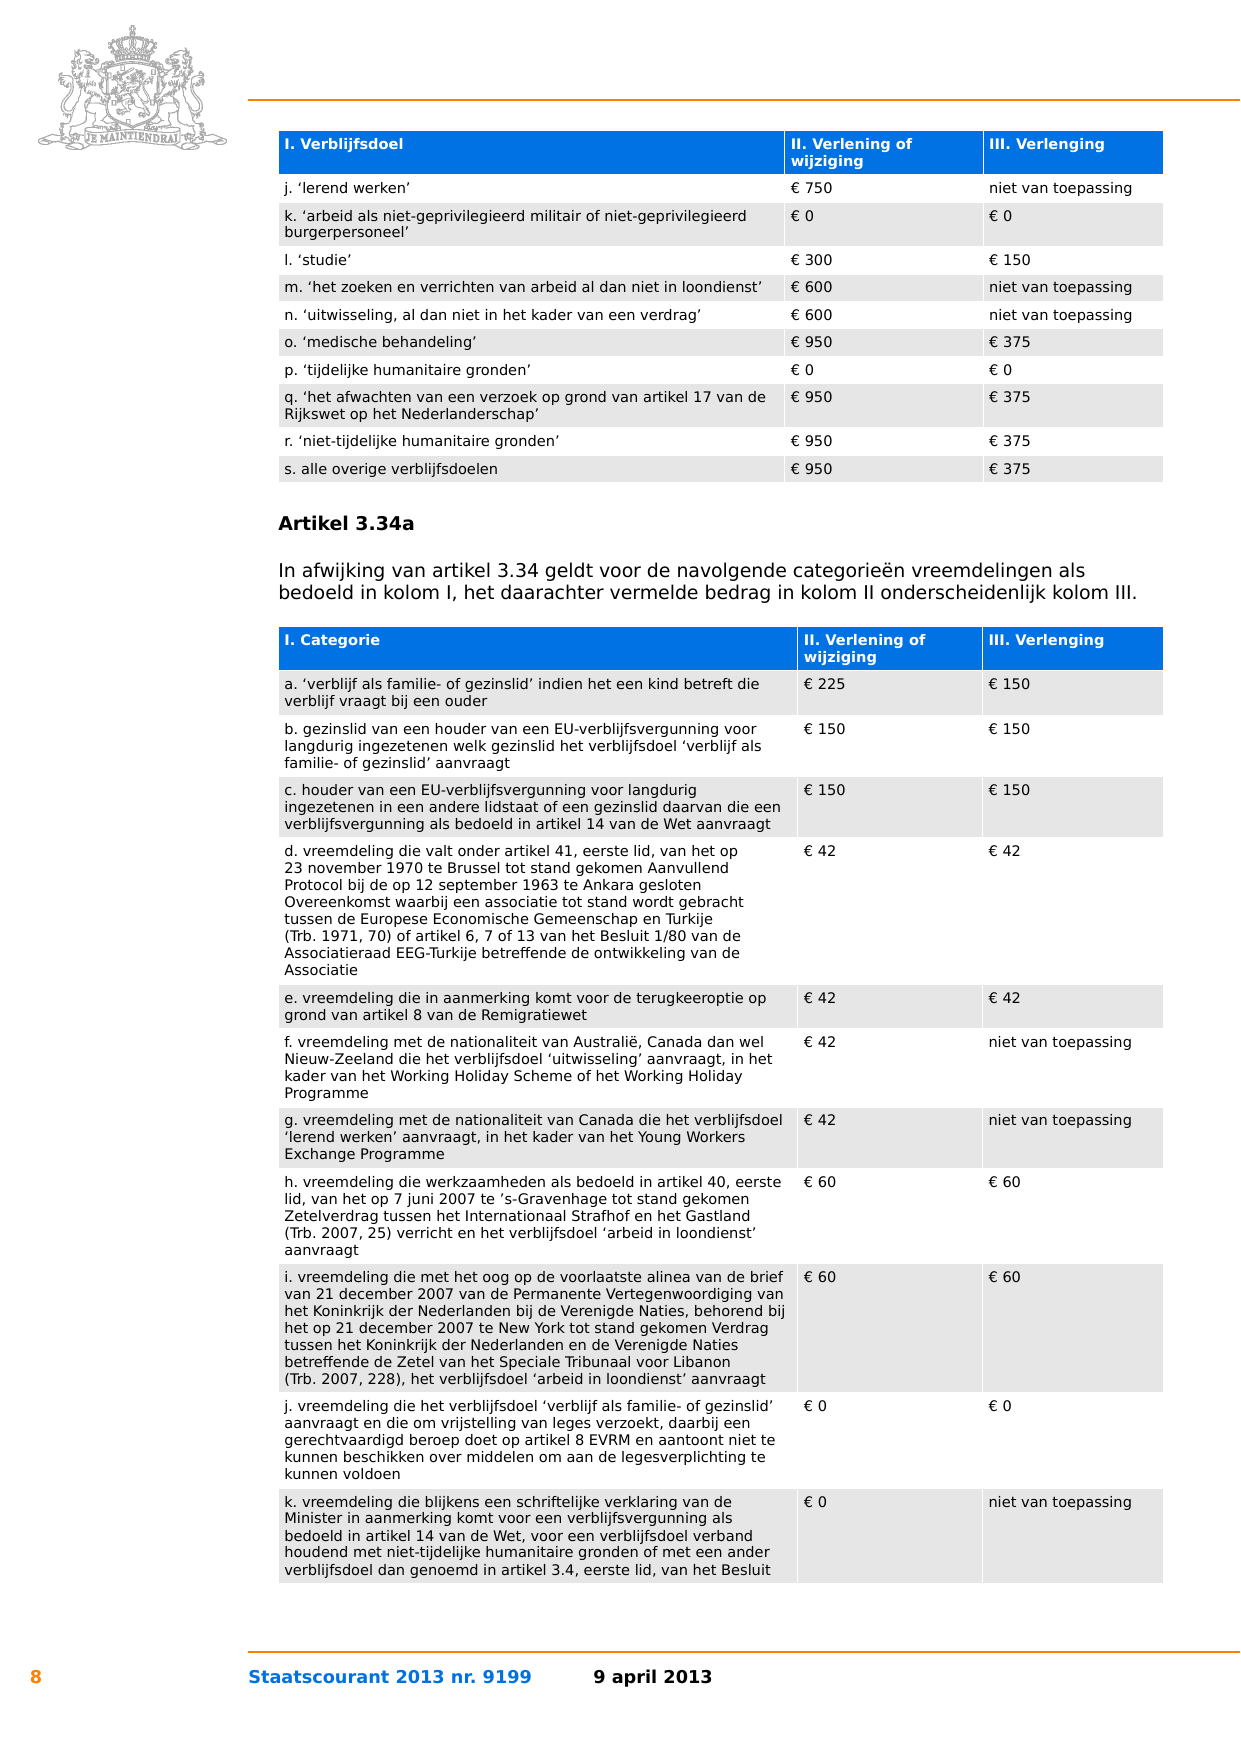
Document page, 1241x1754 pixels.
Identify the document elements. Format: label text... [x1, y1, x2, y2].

table_cell j. ‘lerend werken’ [279, 175, 784, 202]
table_cell q. ‘het afwachten van een verzoek op grond van artikel 17 van de Rijkswet op het Nederlanderschap’ [279, 384, 784, 427]
table_cell € 150 [798, 716, 982, 776]
table_cell € 225 [798, 671, 982, 715]
table_cell € 150 [984, 247, 1163, 273]
table_cell d. vreemdeling die valt onder artikel 41, eerste lid, van het op 23 november 1970 te Brussel tot stand gekomen Aanvullend Protocol bij de op 12 september 1963 te Ankara gesloten Overeenkomst waarbij een associatie tot stand wordt gebracht tussen de Europese Economische Gemeenschap en Turkije (Trb. 1971, 70) of artikel 6, 7 of 13 van het Besluit 1/80 van de Associatieraad EEG-Turkije betreffende de ontwikkeling van de Associatie [279, 839, 797, 984]
table_cell € 150 [798, 777, 982, 837]
table_header I. Verblijfsdoel [279, 131, 784, 174]
table_cell niet van toepassing [984, 302, 1163, 328]
table_header III. Verlenging [983, 627, 1163, 670]
table_cell niet van toepassing [983, 1029, 1163, 1106]
table_cell b. gezinslid van een houder van een EU-verblijfsvergunning voor langdurig ingezetenen welk gezinslid het verblijfsdoel ‘verblijf als familie- of gezinslid’ aanvraagt [279, 716, 797, 776]
table_cell € 60 [983, 1264, 1163, 1392]
table_cell € 950 [785, 429, 983, 455]
table_cell h. vreemdeling die werkzaamheden als bedoeld in artikel 40, eerste lid, van het op 7 juni 2007 te ’s-Gravenhage tot stand gekomen Zetelverdrag tussen het Internationaal Strafhof en het Gastland (Trb. 2007, 25) verricht en het verblijfsdoel ‘arbeid in loondienst’ aanvraagt [279, 1169, 797, 1263]
table_cell niet van toepassing [984, 275, 1163, 301]
table_cell i. vreemdeling die met het oog op de voorlaatste alinea van de brief van 21 december 2007 van de Permanente Vertegenwoordiging van het Koninkrijk der Nederlanden bij de Verenigde Naties, behorend bij het op 21 december 2007 te New York tot stand gekomen Verdrag tussen het Koninkrijk der Nederlanden en de Verenigde Naties betreffende de Zetel van het Speciale Tribunaal voor Libanon (Trb. 2007, 228), het verblijfsdoel ‘arbeid in loondienst’ aanvraagt [279, 1264, 797, 1392]
table_cell k. vreemdeling die blijkens een schriftelijke verklaring van de Minister in aanmerking komt voor een verblijfsvergunning als bedoeld in artikel 14 van de Wet, voor een verblijfsdoel verband houdend met niet-tijdelijke humanitaire gronden of met een ander verblijfsdoel dan genoemd in artikel 3.4, eerste lid, van het Besluit [279, 1489, 797, 1583]
table_cell k. ‘arbeid als niet-geprivilegieerd militair of niet-geprivilegieerd burgerpersoneel’ [279, 203, 784, 246]
table_cell r. ‘niet-tijdelijke humanitaire gronden’ [279, 429, 784, 455]
table_cell € 42 [983, 985, 1163, 1028]
table_cell € 0 [798, 1489, 982, 1583]
table_cell € 150 [983, 777, 1163, 837]
table_cell € 150 [983, 671, 1163, 715]
table_cell € 0 [798, 1394, 982, 1488]
table_cell c. houder van een EU-verblijfsvergunning voor langdurig ingezetenen in een andere lidstaat of een gezinslid daarvan die een verblijfsvergunning als bedoeld in artikel 14 van de Wet aanvraagt [279, 777, 797, 837]
table_cell € 0 [785, 203, 983, 246]
subtitle Artikel 3.34a [278, 513, 1163, 535]
table_header III. Verlenging [984, 131, 1163, 174]
table_cell € 60 [983, 1169, 1163, 1263]
table_cell f. vreemdeling met de nationaliteit van Australië, Canada dan wel Nieuw-Zeeland die het verblijfsdoel ‘uitwisseling’ aanvraagt, in het kader van het Working Holiday Scheme of het Working Holiday Programme [279, 1029, 797, 1106]
table_cell j. vreemdeling die het verblijfsdoel ‘verblijf als familie- of gezinslid’ aanvraagt en die om vrijstelling van leges verzoekt, daarbij een gerechtvaardigd beroep doet op artikel 8 EVRM en aantoont niet te kunnen beschikken over middelen om aan de legesverplichting te kunnen voldoen [279, 1394, 797, 1488]
table_cell niet van toepassing [984, 175, 1163, 202]
table_cell l. ‘studie’ [279, 247, 784, 273]
table_cell € 0 [785, 357, 983, 383]
table_cell € 0 [984, 357, 1163, 383]
table_cell e. vreemdeling die in aanmerking komt voor de terugkeeroptie op grond van artikel 8 van de Remigratiewet [279, 985, 797, 1028]
table_cell a. ‘verblijf als familie- of gezinslid’ indien het een kind betreft die verblijf vraagt bij een ouder [279, 671, 797, 715]
table_cell € 600 [785, 302, 983, 328]
table_cell € 0 [984, 203, 1163, 246]
table_header II. Verlening of wijziging [798, 627, 982, 670]
table_cell € 300 [785, 247, 983, 273]
table_cell € 42 [798, 1029, 982, 1106]
table_header I. Categorie [279, 627, 797, 670]
table_cell € 600 [785, 275, 983, 301]
table_cell € 950 [785, 456, 983, 482]
picture [38, 25, 227, 150]
table_cell s. alle overige verblijfsdoelen [279, 456, 784, 482]
table_cell € 750 [785, 175, 983, 202]
table_cell € 950 [785, 384, 983, 427]
table_cell € 60 [798, 1264, 982, 1392]
table_cell € 42 [798, 1108, 982, 1168]
table_cell g. vreemdeling met de nationaliteit van Canada die het verblijfsdoel ‘lerend werken’ aanvraagt, in het kader van het Young Workers Exchange Programme [279, 1108, 797, 1168]
table_cell € 375 [984, 456, 1163, 482]
table_header II. Verlening of wijziging [785, 131, 983, 174]
table_cell € 42 [798, 985, 982, 1028]
table_cell € 0 [983, 1394, 1163, 1488]
table_cell n. ‘uitwisseling, al dan niet in het kader van een verdrag’ [279, 302, 784, 328]
table_cell € 42 [798, 839, 982, 984]
table_cell € 375 [984, 384, 1163, 427]
table_cell p. ‘tijdelijke humanitaire gronden’ [279, 357, 784, 383]
text In afwijking van artikel 3.34 geldt voor de navolgende categorieën vreemdelingen als bedoeld in kolom I, het daarachter vermelde bedrag in kolom II onderscheidenlijk kolom III. [278, 560, 1163, 604]
table_cell niet van toepassing [983, 1108, 1163, 1168]
table_cell € 375 [984, 329, 1163, 356]
table_cell niet van toepassing [983, 1489, 1163, 1583]
table_cell m. ‘het zoeken en verrichten van arbeid al dan niet in loondienst’ [279, 275, 784, 301]
table_cell € 150 [983, 716, 1163, 776]
table_cell € 42 [983, 839, 1163, 984]
table_cell € 375 [984, 429, 1163, 455]
table_cell € 950 [785, 329, 983, 356]
table_cell € 60 [798, 1169, 982, 1263]
table_cell o. ‘medische behandeling’ [279, 329, 784, 356]
